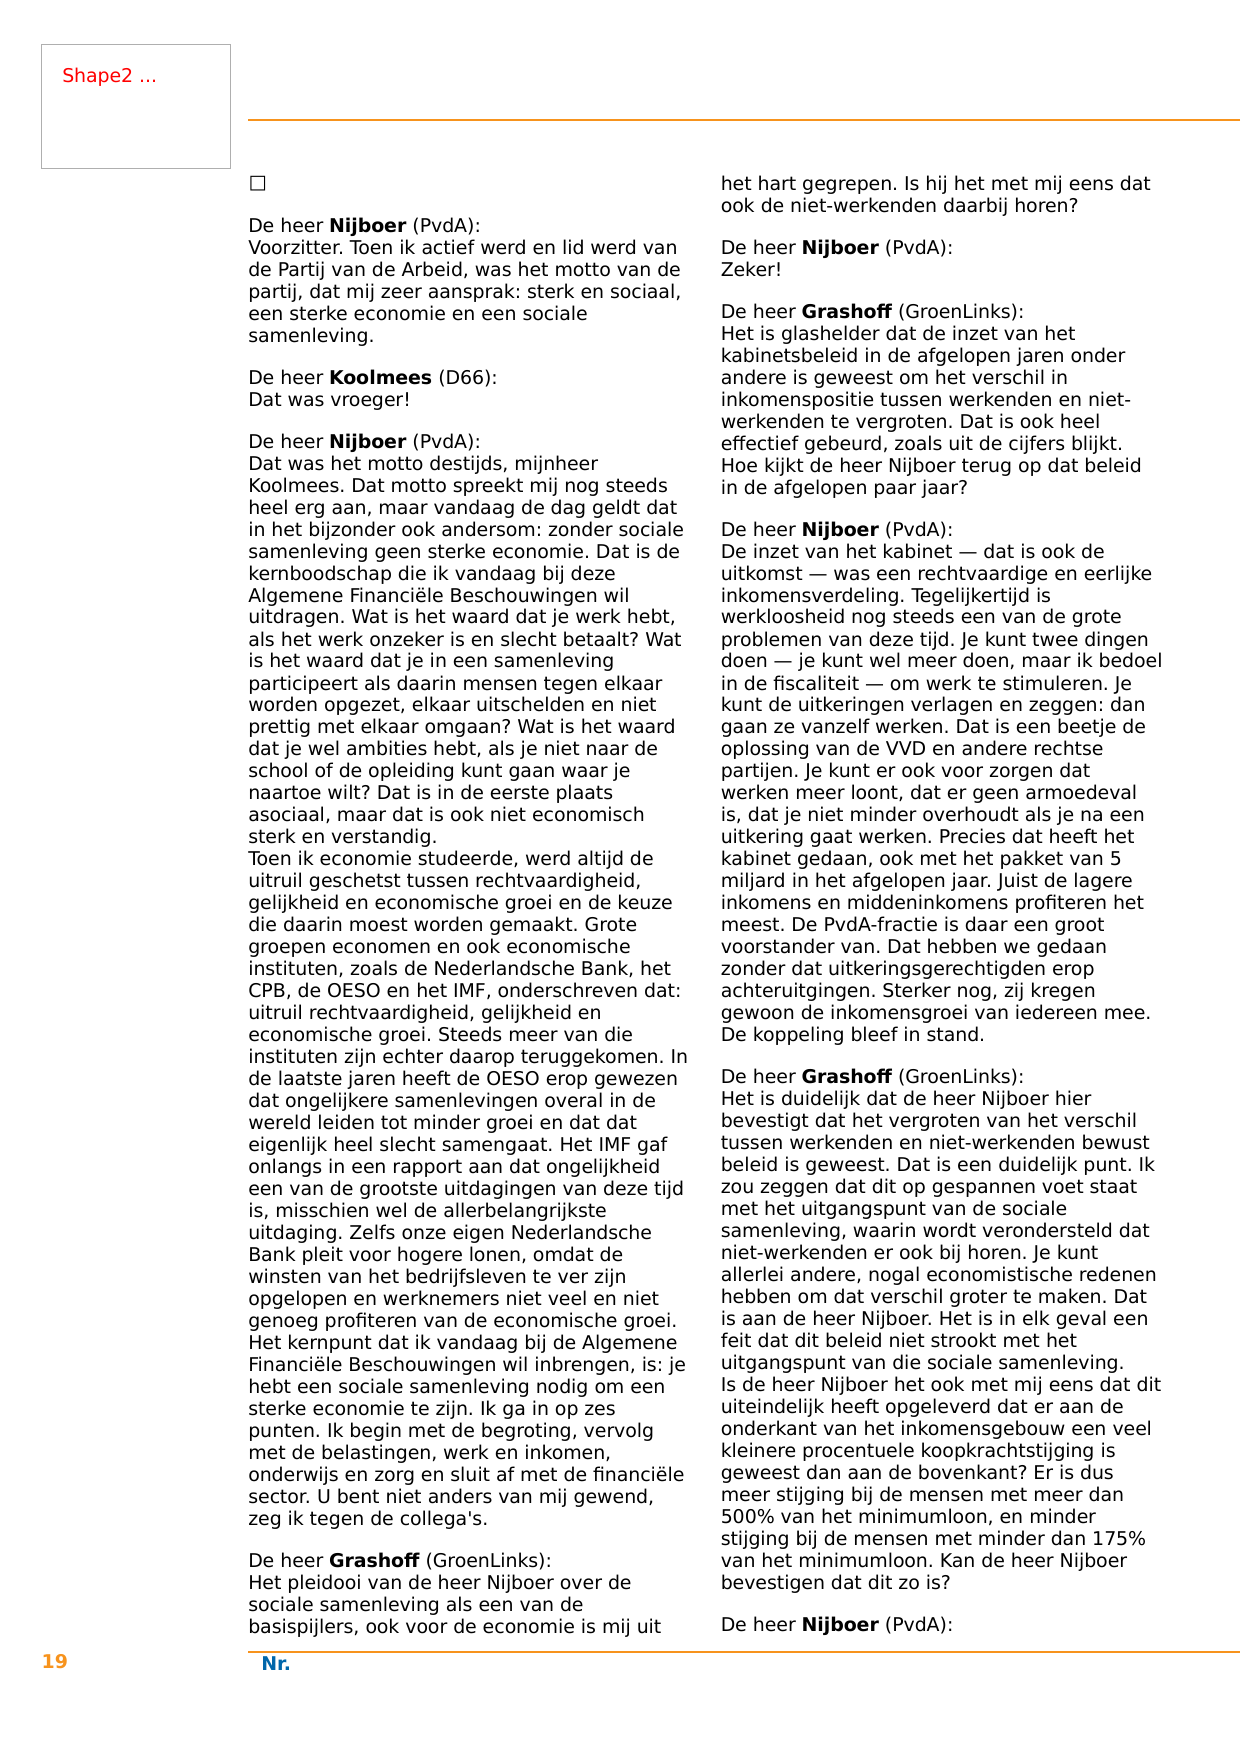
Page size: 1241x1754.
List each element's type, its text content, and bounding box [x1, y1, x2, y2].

text Voorzitter. Toen ik actief werd en lid werd van de Partij van de Arbeid, was het motto van de partij, dat mij zeer aansprak: sterk en sociaal, een sterke economie en een sociale samenleving. [248, 237, 691, 347]
text De heer Nijboer (PvdA): [721, 518, 1163, 541]
text De heer Grashoff (GroenLinks): [721, 1066, 1163, 1088]
text De heer Grashoff (GroenLinks): [248, 1549, 691, 1572]
text De heer Koolmees (D66): [248, 367, 691, 389]
text De heer Grashoff (GroenLinks): [721, 301, 1163, 323]
text De heer Nijboer (PvdA): [721, 237, 1163, 259]
text Dat was het motto destijds, mijnheer Koolmees. Dat motto spreekt mij nog steeds heel erg aan, maar vandaag de dag geldt dat in het bijzonder ook andersom: zonder sociale samenleving geen sterke economie. Dat is de kernboodschap die ik vandaag bij deze Algemene Financiële Beschouwingen wil uitdragen. Wat is het waard dat je werk hebt, als het werk onzeker is en slecht betaalt? Wat is het waard dat je in een samenleving participeert als daarin mensen tegen elkaar worden opgezet, elkaar uitschelden en niet prettig met elkaar omgaan? Wat is het waard dat je wel ambities hebt, als je niet naar de school of de opleiding kunt gaan waar je naartoe wilt? Dat is in de eerste plaats asociaal, maar dat is ook niet economisch sterk en verstandig. [248, 453, 691, 848]
text De heer Nijboer (PvdA): [248, 431, 691, 453]
text Het is duidelijk dat de heer Nijboer hier bevestigt dat het vergroten van het verschil tussen werkenden en niet-werkenden bewust beleid is geweest. Dat is een duidelijk punt. Ik zou zeggen dat dit op gespannen voet staat met het uitgangspunt van de sociale samenleving, waarin wordt verondersteld dat niet-werkenden er ook bij horen. Je kunt allerlei andere, nogal economistische redenen hebben om dat verschil groter te maken. Dat is aan de heer Nijboer. Het is in elk geval een feit dat dit beleid niet strookt met het uitgangspunt van die sociale samenleving. [721, 1088, 1163, 1374]
text De heer Nijboer (PvdA): [248, 215, 691, 237]
text Is de heer Nijboer het ook met mij eens dat dit uiteindelijk heeft opgeleverd dat er aan de onderkant van het inkomensgebouw een veel kleinere procentuele koopkrachtstijging is geweest dan aan de bovenkant? Er is dus meer stijging bij de mensen met meer dan 500% van het minimumloon, en minder stijging bij de mensen met minder dan 175% van het minimumloon. Kan de heer Nijboer bevestigen dat dit zo is? [721, 1374, 1163, 1593]
text De heer Nijboer (PvdA): [721, 1613, 1163, 1636]
text Dat was vroeger! [248, 389, 691, 411]
text Toen ik economie studeerde, werd altijd de uitruil geschetst tussen rechtvaardigheid, gelijkheid en economische groei en de keuze die daarin moest worden gemaakt. Grote groepen economen en ook economische instituten, zoals de Nederlandsche Bank, het CPB, de OESO en het IMF, onderschreven dat: uitruil rechtvaardigheid, gelijkheid en economische groei. Steeds meer van die instituten zijn echter daarop teruggekomen. In de laatste jaren heeft de OESO erop gewezen dat ongelijkere samenlevingen overal in de wereld leiden tot minder groei en dat dat eigenlijk heel slecht samengaat. Het IMF gaf onlangs in een rapport aan dat ongelijkheid een van de grootste uitdagingen van deze tijd is, misschien wel de allerbelangrijkste uitdaging. Zelfs onze eigen Nederlandsche Bank pleit voor hogere lonen, omdat de winsten van het bedrijfsleven te ver zijn opgelopen en werknemers niet veel en niet genoeg profiteren van de economische groei. Het kernpunt dat ik vandaag bij de Algemene Financiële Beschouwingen wil inbrengen, is: je hebt een sociale samenleving nodig om een sterke economie te zijn. Ik ga in op zes punten. Ik begin met de begroting, vervolg met de belastingen, werk en inkomen, onderwijs en zorg en sluit af met de financiële sector. U bent niet anders van mij gewend, zeg ik tegen de collega's. [248, 848, 691, 1529]
text Het is glashelder dat de inzet van het kabinetsbeleid in de afgelopen jaren onder andere is geweest om het verschil in inkomenspositie tussen werkenden en niet-werkenden te vergroten. Dat is ook heel effectief gebeurd, zoals uit de cijfers blijkt. Hoe kijkt de heer Nijboer terug op dat beleid in de afgelopen paar jaar? [721, 323, 1163, 498]
text Zeker! [721, 259, 1163, 281]
text De inzet van het kabinet — dat is ook de uitkomst — was een rechtvaardige en eerlijke inkomensverdeling. Tegelijkertijd is werkloosheid nog steeds een van de grote problemen van deze tijd. Je kunt twee dingen doen — je kunt wel meer doen, maar ik bedoel in de fiscaliteit — om werk te stimuleren. Je kunt de uitkeringen verlagen en zeggen: dan gaan ze vanzelf werken. Dat is een beetje de oplossing van de VVD en andere rechtse partijen. Je kunt er ook voor zorgen dat werken meer loont, dat er geen armoedeval is, dat je niet minder overhoudt als je na een uitkering gaat werken. Precies dat heeft het kabinet gedaan, ook met het pakket van 5 miljard in het afgelopen jaar. Juist de lagere inkomens en middeninkomens profiteren het meest. De PvdA-fractie is daar een groot voorstander van. Dat hebben we gedaan zonder dat uitkeringsgerechtigden erop achteruitgingen. Sterker nog, zij kregen gewoon de inkomensgroei van iedereen mee. De koppeling bleef in stand. [721, 541, 1163, 1046]
text Het pleidooi van de heer Nijboer over de sociale samenleving als een van de basispijlers, ook voor de economie is mij uit [248, 1572, 691, 1637]
text ⬜ [248, 173, 691, 195]
text het hart gegrepen. Is hij het met mij eens dat ook de niet-werkenden daarbij horen? [721, 173, 1163, 217]
